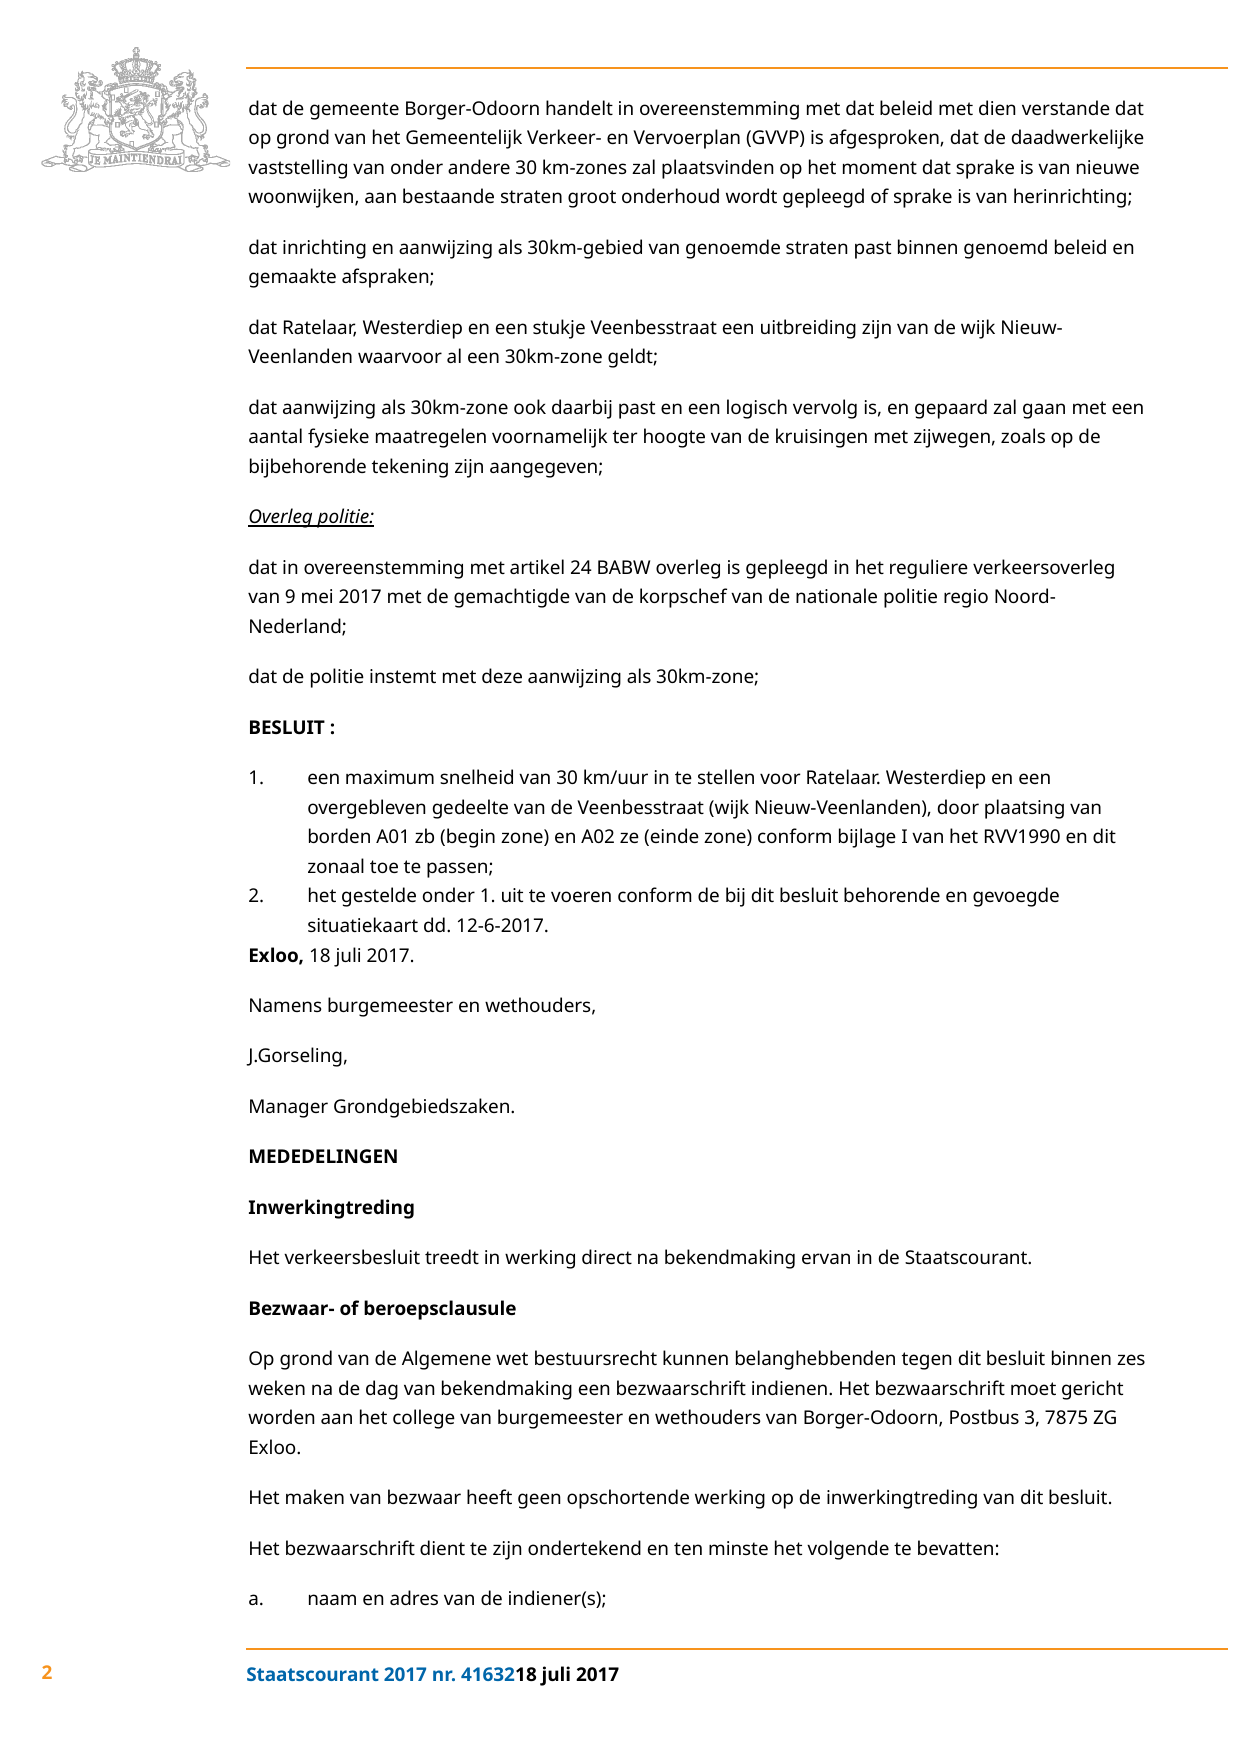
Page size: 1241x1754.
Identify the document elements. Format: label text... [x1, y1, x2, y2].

text J.Gorseling, [248, 1043, 1152, 1068]
text dat aanwijzing als 30km-zone ook daarbij past en een logisch vervolg is, en gepaard zal gaan met een aantal fysieke maatregelen voornamelijk ter hoogte van de kruisingen met zijwegen, zoals op de bijbehorende tekening zijn aangegeven; [248, 394, 1152, 479]
text Exloo, 18 juli 2017. [248, 942, 1152, 968]
text dat in overeenstemming met artikel 24 BABW overleg is gepleegd in het reguliere verkeersoverleg van 9 mei 2017 met de gemachtigde van de korpschef van de nationale politie regio Noord-Nederland; [248, 554, 1152, 639]
text Namens burgemeester en wethouders, [248, 992, 1152, 1018]
text dat Ratelaar, Westerdiep en een stukje Veenbesstraat een uitbreiding zijn van de wijk Nieuw-Veenlanden waarvoor al een 30km-zone geldt; [248, 314, 1152, 369]
text Op grond van de Algemene wet bestuursrecht kunnen belanghebbenden tegen dit besluit binnen zes weken na de dag van bekendmaking een bezwaarschrift indienen. Het bezwaarschrift moet gericht worden aan het college van burgemeester en wethouders van Borger-Odoorn, Postbus 3, 7875 ZG Exloo. [248, 1345, 1152, 1460]
text Manager Grondgebiedszaken. [248, 1093, 1152, 1119]
text Bezwaar- of beroepsclausule [248, 1295, 1152, 1321]
picture [41, 47, 231, 172]
text dat de politie instemt met deze aanwijzing als 30km-zone; [248, 663, 1152, 689]
text MEDEDELINGEN [248, 1143, 1152, 1169]
text Inwerkingtreding [248, 1194, 1152, 1220]
list het gestelde onder 1. uit te voeren conform de bij dit besluit behorende en gevoegde situatiekaart dd. 12-6-2017. [248, 883, 1152, 938]
text Overleg politie: [248, 503, 1152, 529]
text Het verkeersbesluit treedt in werking direct na bekendmaking ervan in de Staatscourant. [248, 1244, 1152, 1270]
text BESLUIT : [248, 714, 1152, 740]
list naam en adres van de indiener(s); [248, 1585, 1152, 1611]
text dat de gemeente Borger-Odoorn handelt in overeenstemming met dat beleid met dien verstande dat op grond van het Gemeentelijk Verkeer- en Vervoerplan (GVVP) is afgesproken, dat de daadwerkelijke vaststelling van onder andere 30 km-zones zal plaatsvinden op het moment dat sprake is van nieuwe woonwijken, aan bestaande straten groot onderhoud wordt gepleegd of sprake is van herinrichting; [248, 95, 1152, 209]
list een maximum snelheid van 30 km/uur in te stellen voor Ratelaar. Westerdiep en een overgebleven gedeelte van de Veenbesstraat (wijk Nieuw-Veenlanden), door plaatsing van borden A01 zb (begin zone) en A02 ze (einde zone) conform bijlage I van het RVV1990 en dit zonaal toe te passen; [248, 764, 1152, 879]
text dat inrichting en aanwijzing als 30km-gebied van genoemde straten past binnen genoemd beleid en gemaakte afspraken; [248, 234, 1152, 289]
text Het bezwaarschrift dient te zijn ondertekend en ten minste het volgende te bevatten: [248, 1535, 1152, 1561]
text Het maken van bezwaar heeft geen opschortende werking op de inwerkingtreding van dit besluit. [248, 1484, 1152, 1510]
